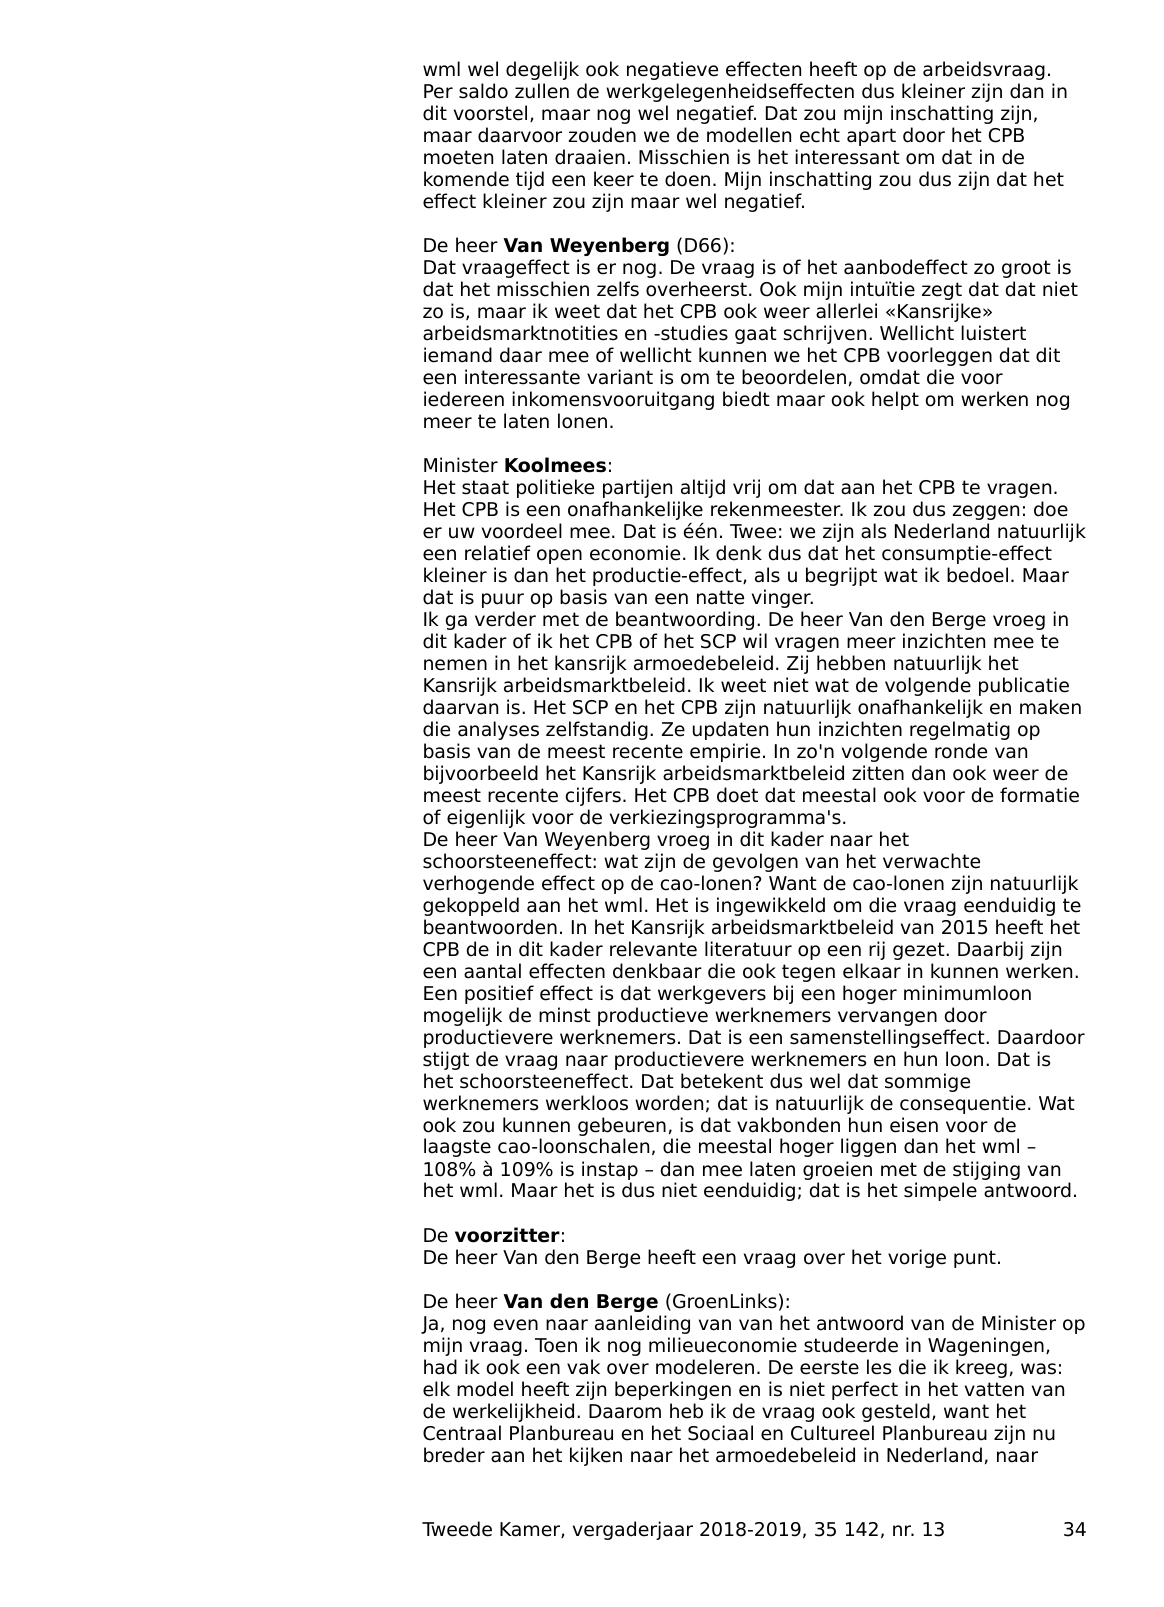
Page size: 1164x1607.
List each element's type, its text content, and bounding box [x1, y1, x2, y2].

text Het staat politieke partijen altijd vrij om dat aan het CPB te vragen. Het CPB is een onafhankelijke rekenmeester. Ik zou dus zeggen: doe er uw voordeel mee. Dat is één. Twee: we zijn als Nederland natuurlijk een relatief open economie. Ik denk dus dat het consumptie-effect kleiner is dan het productie-effect, als u begrijpt wat ik bedoel. Maar dat is puur op basis van een natte vinger. [422, 477, 1087, 609]
text De heer Van Weyenberg (D66): [422, 235, 1087, 257]
text De voorzitter: [422, 1224, 1087, 1247]
text Ja, nog even naar aanleiding van van het antwoord van de Minister op mijn vraag. Toen ik nog milieueconomie studeerde in Wageningen, had ik ook een vak over modeleren. De eerste les die ik kreeg, was: elk model heeft zijn beperkingen en is niet perfect in het vatten van de werkelijkheid. Daarom heb ik de vraag ook gesteld, want het Centraal Planbureau en het Sociaal en Cultureel Planbureau zijn nu breder aan het kijken naar het armoedebeleid in Nederland, naar [422, 1313, 1087, 1467]
text De heer Van den Berge heeft een vraag over het vorige punt. [422, 1247, 1087, 1268]
text De heer Van den Berge (GroenLinks): [422, 1291, 1087, 1313]
text Dat vraageffect is er nog. De vraag is of het aanbodeffect zo groot is dat het misschien zelfs overheerst. Ook mijn intuïtie zegt dat dat niet zo is, maar ik weet dat het CPB ook weer allerlei «Kansrijke» arbeidsmarktnotities en -studies gaat schrijven. Wellicht luistert iemand daar mee of wellicht kunnen we het CPB voorleggen dat dit een interessante variant is om te beoordelen, omdat die voor iedereen inkomensvooruitgang biedt maar ook helpt om werken nog meer te laten lonen. [422, 257, 1087, 433]
text wml wel degelijk ook negatieve effecten heeft op de arbeidsvraag. Per saldo zullen de werkgelegenheidseffecten dus kleiner zijn dan in dit voorstel, maar nog wel negatief. Dat zou mijn inschatting zijn, maar daarvoor zouden we de modellen echt apart door het CPB moeten laten draaien. Misschien is het interessant om dat in de komende tijd een keer te doen. Mijn inschatting zou dus zijn dat het effect kleiner zou zijn maar wel negatief. [422, 59, 1087, 213]
text De heer Van Weyenberg vroeg in dit kader naar het schoorsteeneffect: wat zijn de gevolgen van het verwachte verhogende effect op de cao-lonen? Want de cao-lonen zijn natuurlijk gekoppeld aan het wml. Het is ingewikkeld om die vraag eenduidig te beantwoorden. In het Kansrijk arbeidsmarktbeleid van 2015 heeft het CPB de in dit kader relevante literatuur op een rij gezet. Daarbij zijn een aantal effecten denkbaar die ook tegen elkaar in kunnen werken. Een positief effect is dat werkgevers bij een hoger minimumloon mogelijk de minst productieve werknemers vervangen door productievere werknemers. Dat is een samenstellingseffect. Daardoor stijgt de vraag naar productievere werknemers en hun loon. Dat is het schoorsteeneffect. Dat betekent dus wel dat sommige werknemers werkloos worden; dat is natuurlijk de consequentie. Wat ook zou kunnen gebeuren, is dat vakbonden hun eisen voor de laagste cao-loonschalen, die meestal hoger liggen dan het wml – 108% à 109% is instap – dan mee laten groeien met de stijging van het wml. Maar het is dus niet eenduidig; dat is het simpele antwoord. [422, 829, 1087, 1202]
text Minister Koolmees: [422, 455, 1087, 477]
text Ik ga verder met de beantwoording. De heer Van den Berge vroeg in dit kader of ik het CPB of het SCP wil vragen meer inzichten mee te nemen in het kansrijk armoedebeleid. Zij hebben natuurlijk het Kansrijk arbeidsmarktbeleid. Ik weet niet wat de volgende publicatie daarvan is. Het SCP en het CPB zijn natuurlijk onafhankelijk en maken die analyses zelfstandig. Ze updaten hun inzichten regelmatig op basis van de meest recente empirie. In zo'n volgende ronde van bijvoorbeeld het Kansrijk arbeidsmarktbeleid zitten dan ook weer de meest recente cijfers. Het CPB doet dat meestal ook voor de formatie of eigenlijk voor de verkiezingsprogramma's. [422, 609, 1087, 829]
